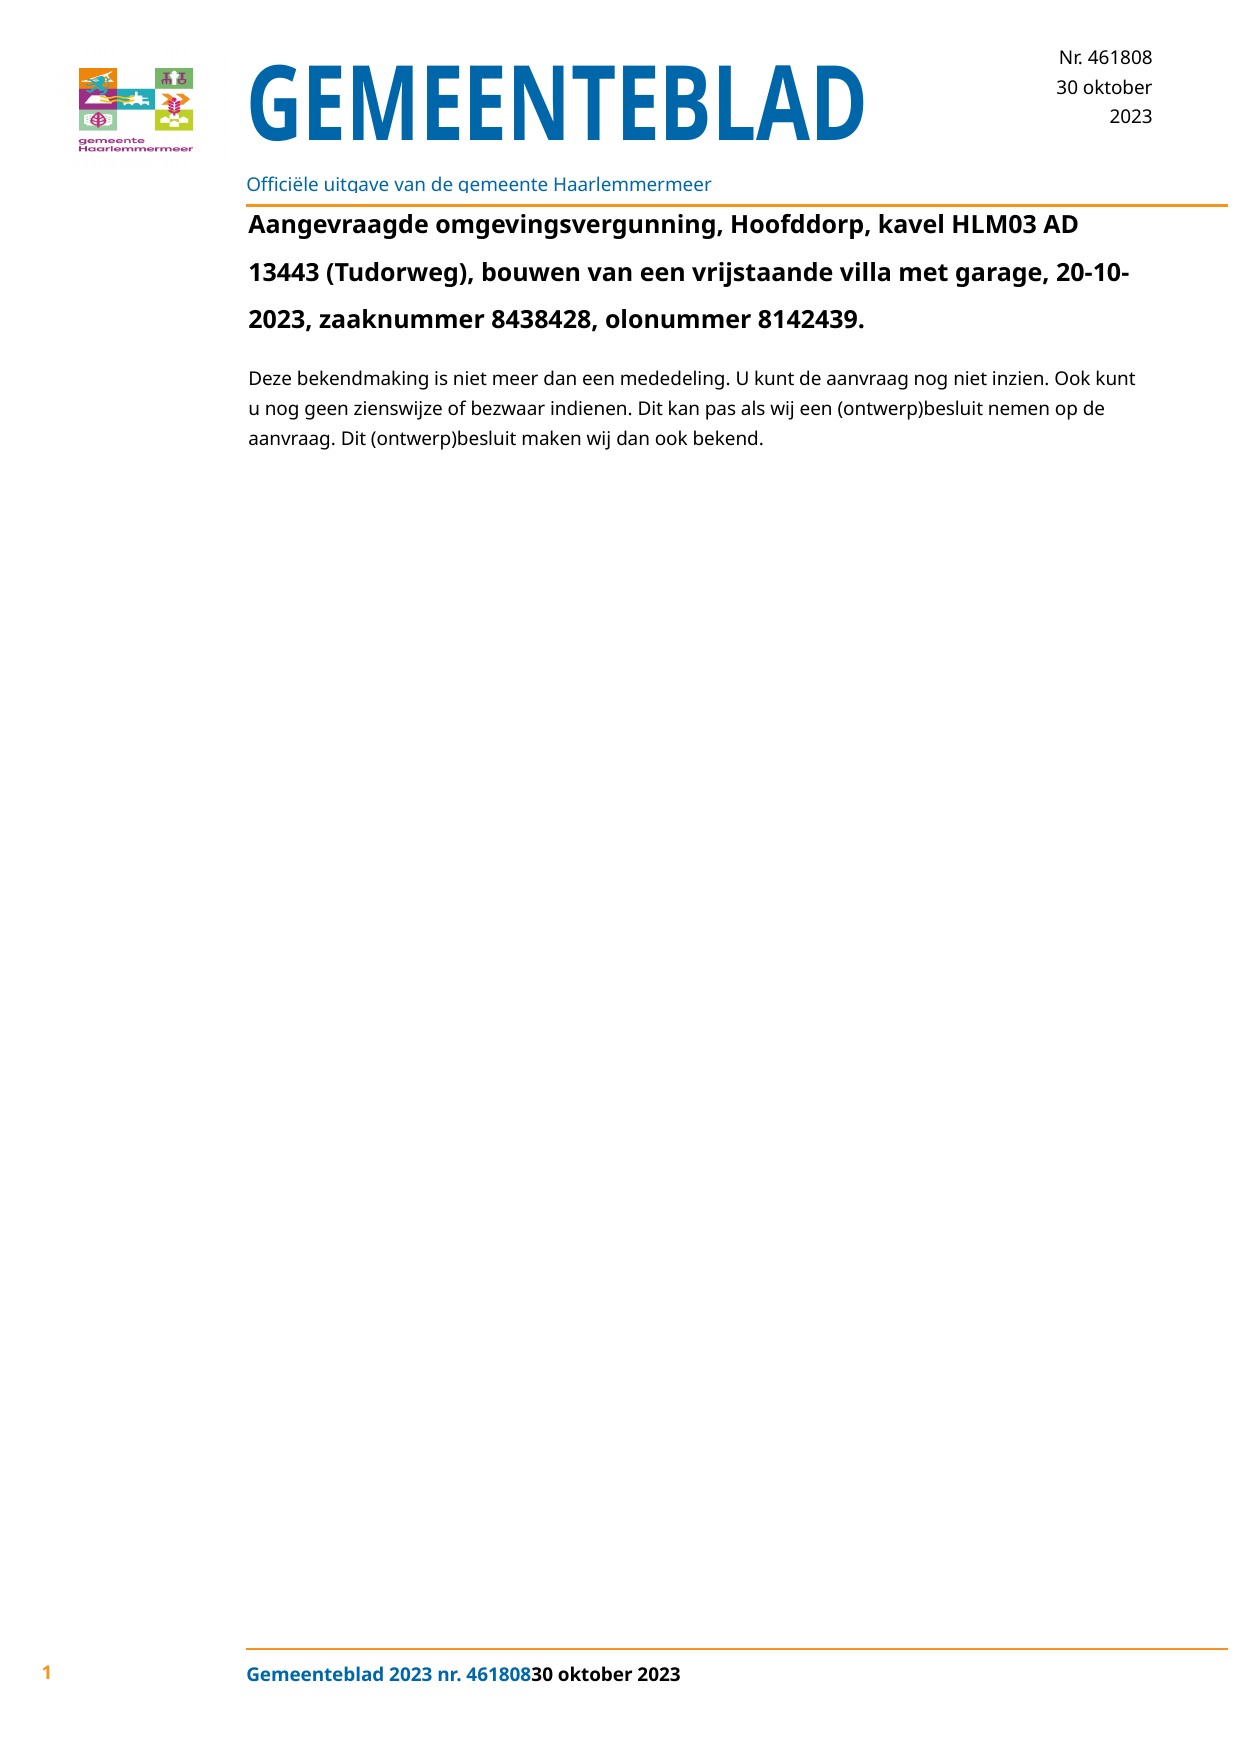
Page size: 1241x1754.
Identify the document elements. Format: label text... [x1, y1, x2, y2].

text Deze bekendmaking is niet meer dan een mededeling. U kunt de aanvraag nog niet inzien. Ook kunt u nog geen zienswijze of bezwaar indienen. Dit kan pas als wij een (ontwerp)besluit nemen op de aanvraag. Dit (ontwerp)besluit maken wij dan ook bekend. [248, 366, 1152, 450]
text Aangevraagde omgevingsvergunning, Hoofddorp, kavel HLM03 AD 13443 (Tudorweg), bouwen van een vrijstaande villa met garage, 20-10-2023, zaaknummer 8438428, olonummer 8142439. [248, 207, 1152, 336]
picture [41, 47, 231, 172]
